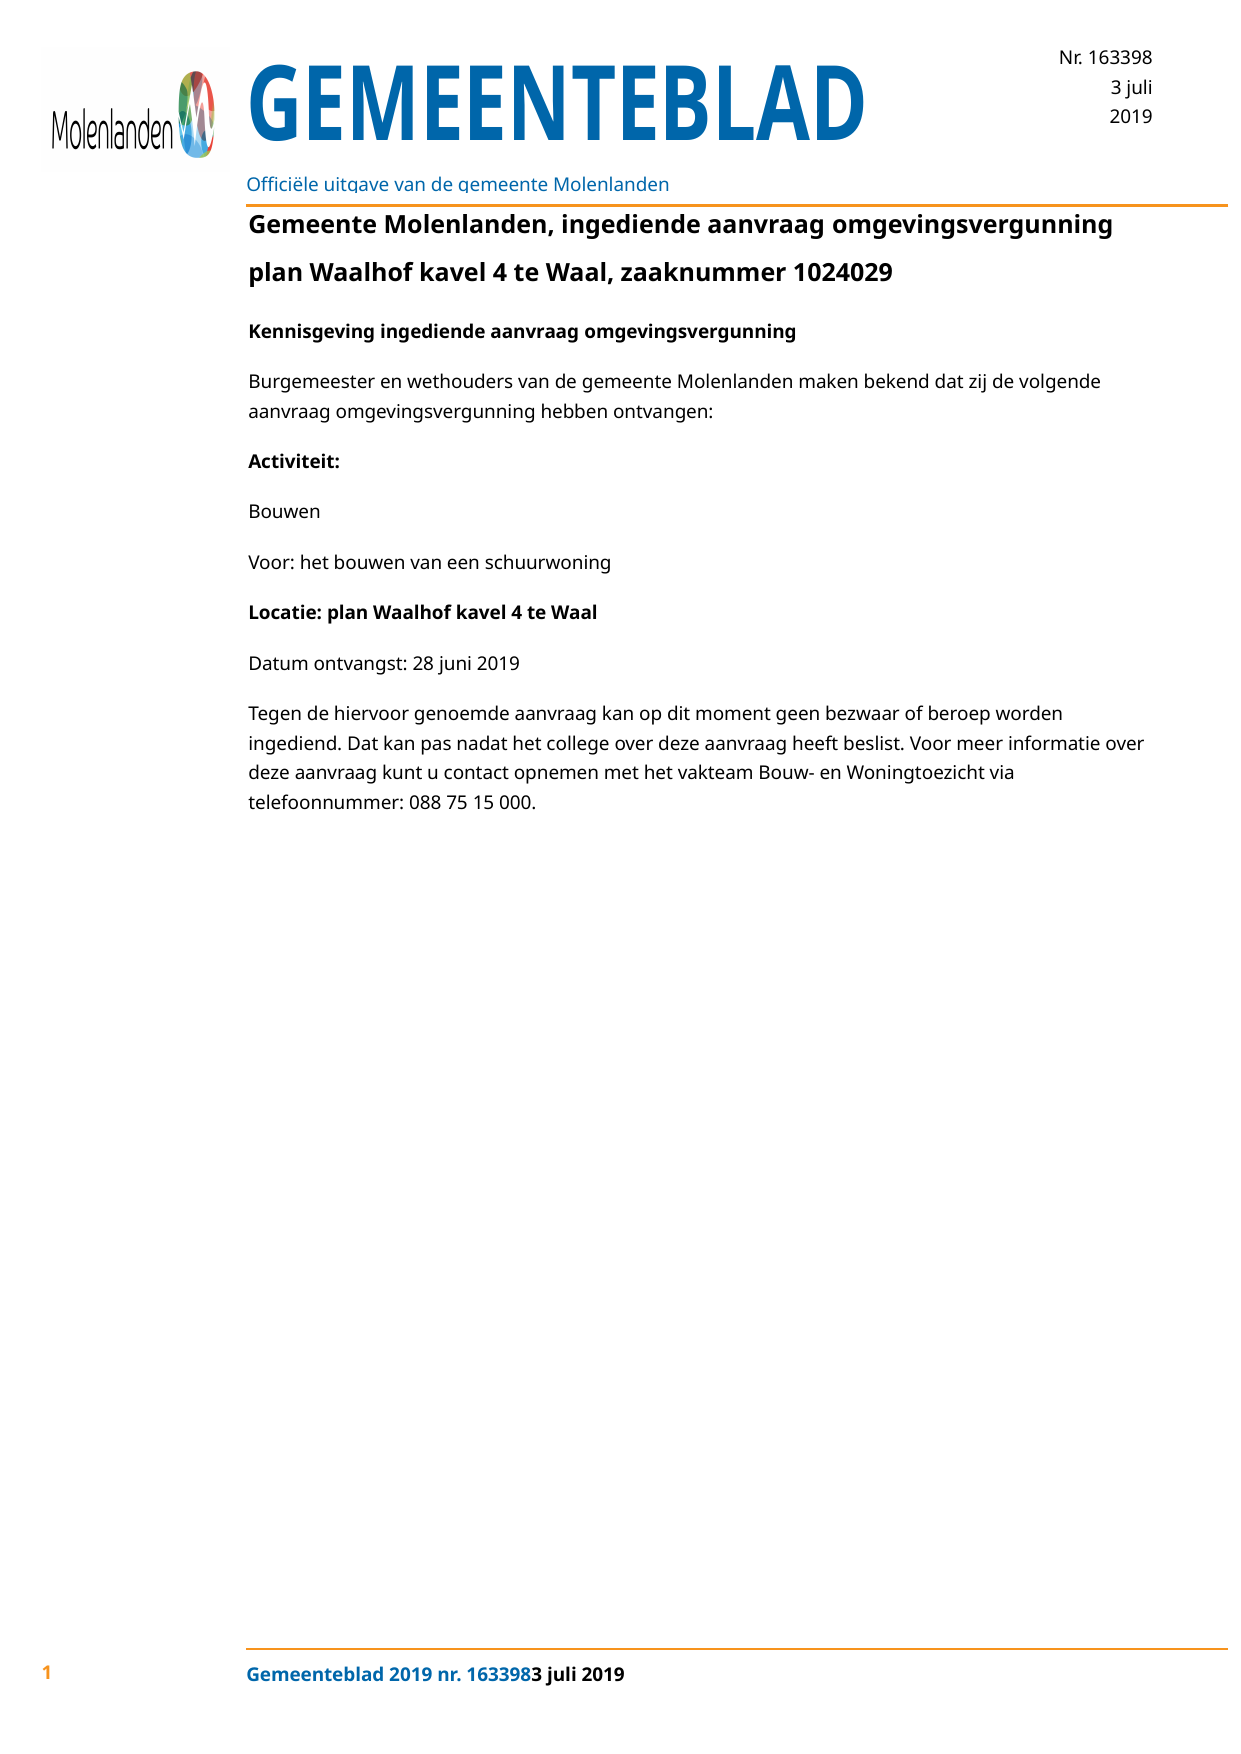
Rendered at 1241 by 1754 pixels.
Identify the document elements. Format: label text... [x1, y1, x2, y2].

text Voor: het bouwen van een schuurwoning [248, 549, 1152, 575]
text Activiteit: [248, 448, 1152, 474]
text Burgemeester en wethouders van de gemeente Molenlanden maken bekend dat zij de volgende aanvraag omgevingsvergunning hebben ontvangen: [248, 368, 1152, 424]
picture [41, 47, 231, 172]
text Kennisgeving ingediende aanvraag omgevingsvergunning [248, 318, 1152, 344]
text Locatie: plan Waalhof kavel 4 te Waal [248, 599, 1152, 625]
text Gemeente Molenlanden, ingediende aanvraag omgevingsvergunning plan Waalhof kavel 4 te Waal, zaaknummer 1024029 [248, 207, 1152, 288]
text Tegen de hiervoor genoemde aanvraag kan op dit moment geen bezwaar of beroep worden ingediend. Dat kan pas nadat het college over deze aanvraag heeft beslist. Voor meer informatie over deze aanvraag kunt u contact opnemen met het vakteam Bouw- en Woningtoezicht via telefoonnummer: 088 75 15 000. [248, 700, 1152, 815]
text Datum ontvangst: 28 juni 2019 [248, 650, 1152, 676]
text Bouwen [248, 499, 1152, 524]
